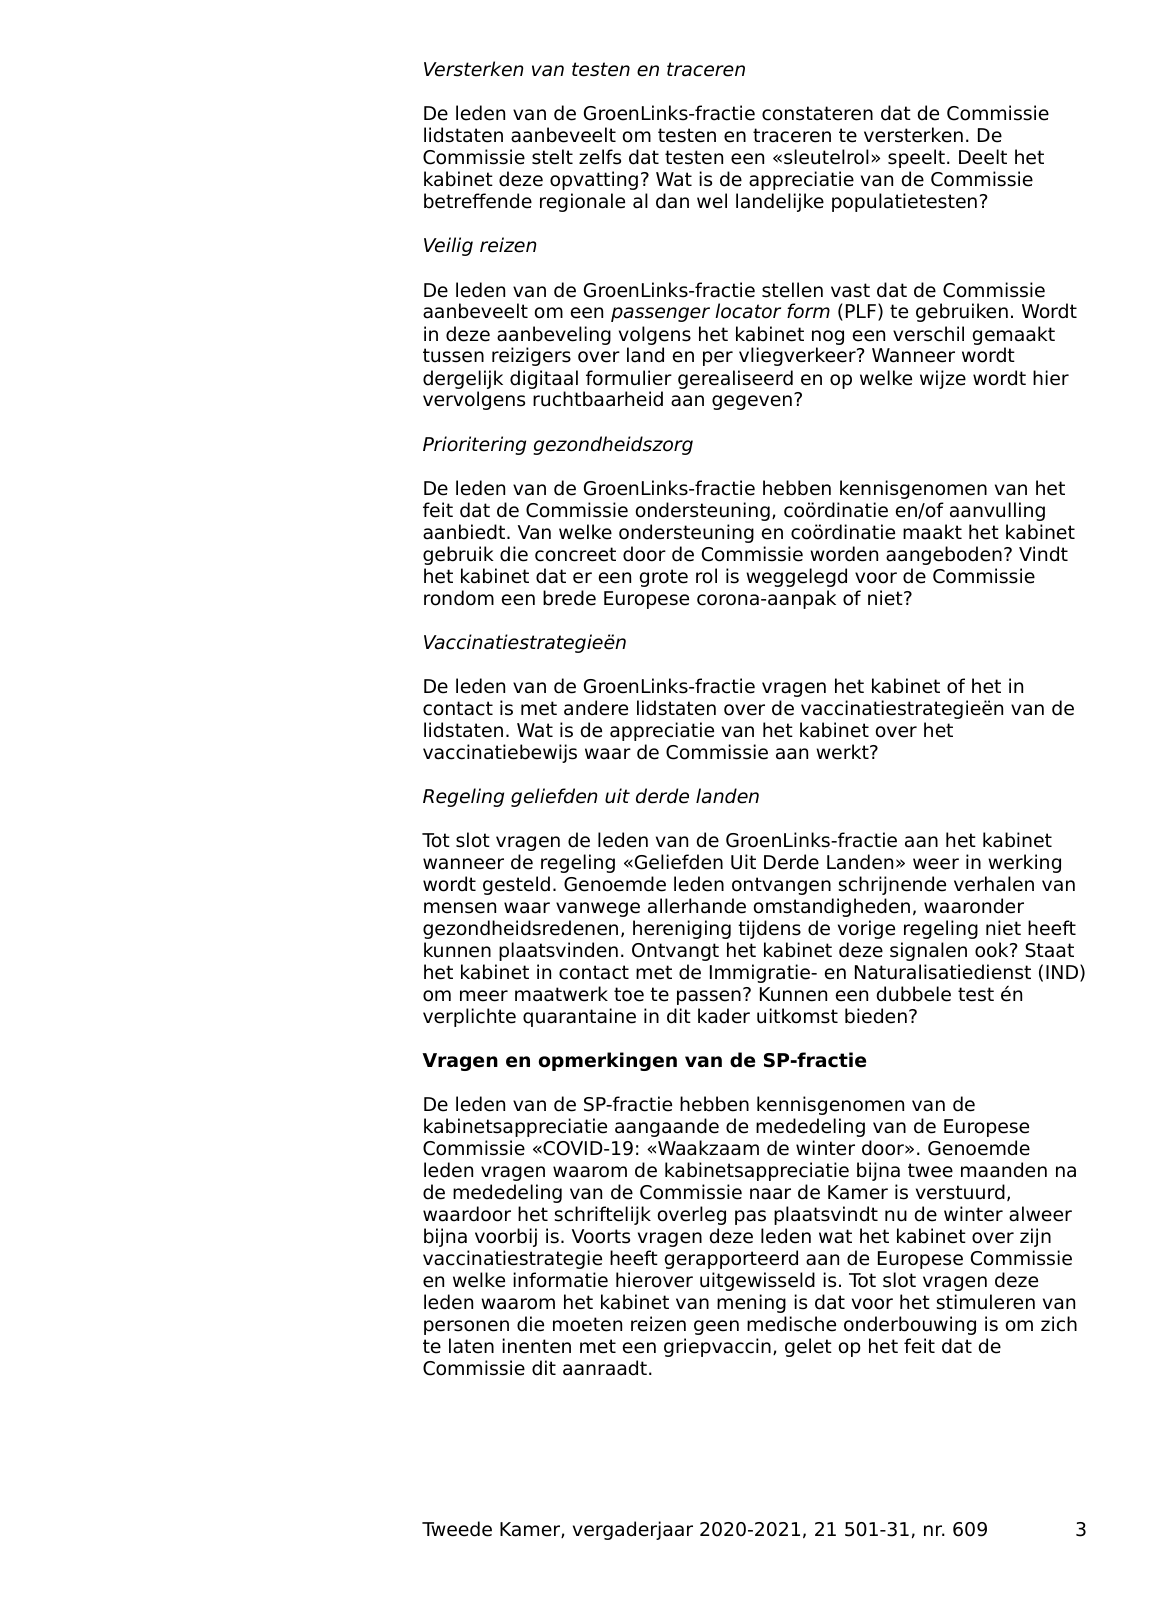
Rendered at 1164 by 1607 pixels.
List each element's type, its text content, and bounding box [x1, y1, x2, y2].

subtitle Prioritering gezondheidszorg [422, 433, 1087, 456]
subtitle Vragen en opmerkingen van de SP-fractie [422, 1050, 1087, 1072]
text Tot slot vragen de leden van de GroenLinks-fractie aan het kabinet wanneer de regeling «Geliefden Uit Derde Landen» weer in werking wordt gesteld. Genoemde leden ontvangen schrijnende verhalen van mensen waar vanwege allerhande omstandigheden, waaronder gezondheidsredenen, hereniging tijdens de vorige regeling niet heeft kunnen plaatsvinden. Ontvangt het kabinet deze signalen ook? Staat het kabinet in contact met de Immigratie- en Naturalisatiedienst (IND) om meer maatwerk toe te passen? Kunnen een dubbele test én verplichte quarantaine in dit kader uitkomst bieden? [422, 830, 1087, 1028]
subtitle Vaccinatiestrategieën [422, 632, 1087, 654]
text De leden van de GroenLinks-fractie stellen vast dat de Commissie aanbeveelt om een passenger locator form (PLF) te gebruiken. Wordt in deze aanbeveling volgens het kabinet nog een verschil gemaakt tussen reizigers over land en per vliegverkeer? Wanneer wordt dergelijk digitaal formulier gerealiseerd en op welke wijze wordt hier vervolgens ruchtbaarheid aan gegeven? [422, 279, 1087, 411]
text De leden van de SP-fractie hebben kennisgenomen van de kabinetsappreciatie aangaande de mededeling van de Europese Commissie «COVID-19: «Waakzaam de winter door». Genoemde leden vragen waarom de kabinetsappreciatie bijna twee maanden na de mededeling van de Commissie naar de Kamer is verstuurd, waardoor het schriftelijk overleg pas plaatsvindt nu de winter alweer bijna voorbij is. Voorts vragen deze leden wat het kabinet over zijn vaccinatiestrategie heeft gerapporteerd aan de Europese Commissie en welke informatie hierover uitgewisseld is. Tot slot vragen deze leden waarom het kabinet van mening is dat voor het stimuleren van personen die moeten reizen geen medische onderbouwing is om zich te laten inenten met een griepvaccin, gelet op het feit dat de Commissie dit aanraadt. [422, 1094, 1087, 1380]
subtitle Versterken van testen en traceren [422, 59, 1087, 81]
subtitle Veilig reizen [422, 235, 1087, 257]
text De leden van de GroenLinks-fractie constateren dat de Commissie lidstaten aanbeveelt om testen en traceren te versterken. De Commissie stelt zelfs dat testen een «sleutelrol» speelt. Deelt het kabinet deze opvatting? Wat is de appreciatie van de Commissie betreffende regionale al dan wel landelijke populatietesten? [422, 103, 1087, 213]
text De leden van de GroenLinks-fractie vragen het kabinet of het in contact is met andere lidstaten over de vaccinatiestrategieën van de lidstaten. Wat is de appreciatie van het kabinet over het vaccinatiebewijs waar de Commissie aan werkt? [422, 676, 1087, 764]
text De leden van de GroenLinks-fractie hebben kennisgenomen van het feit dat de Commissie ondersteuning, coördinatie en/of aanvulling aanbiedt. Van welke ondersteuning en coördinatie maakt het kabinet gebruik die concreet door de Commissie worden aangeboden? Vindt het kabinet dat er een grote rol is weggelegd voor de Commissie rondom een brede Europese corona-aanpak of niet? [422, 478, 1087, 609]
subtitle Regeling geliefden uit derde landen [422, 786, 1087, 808]
